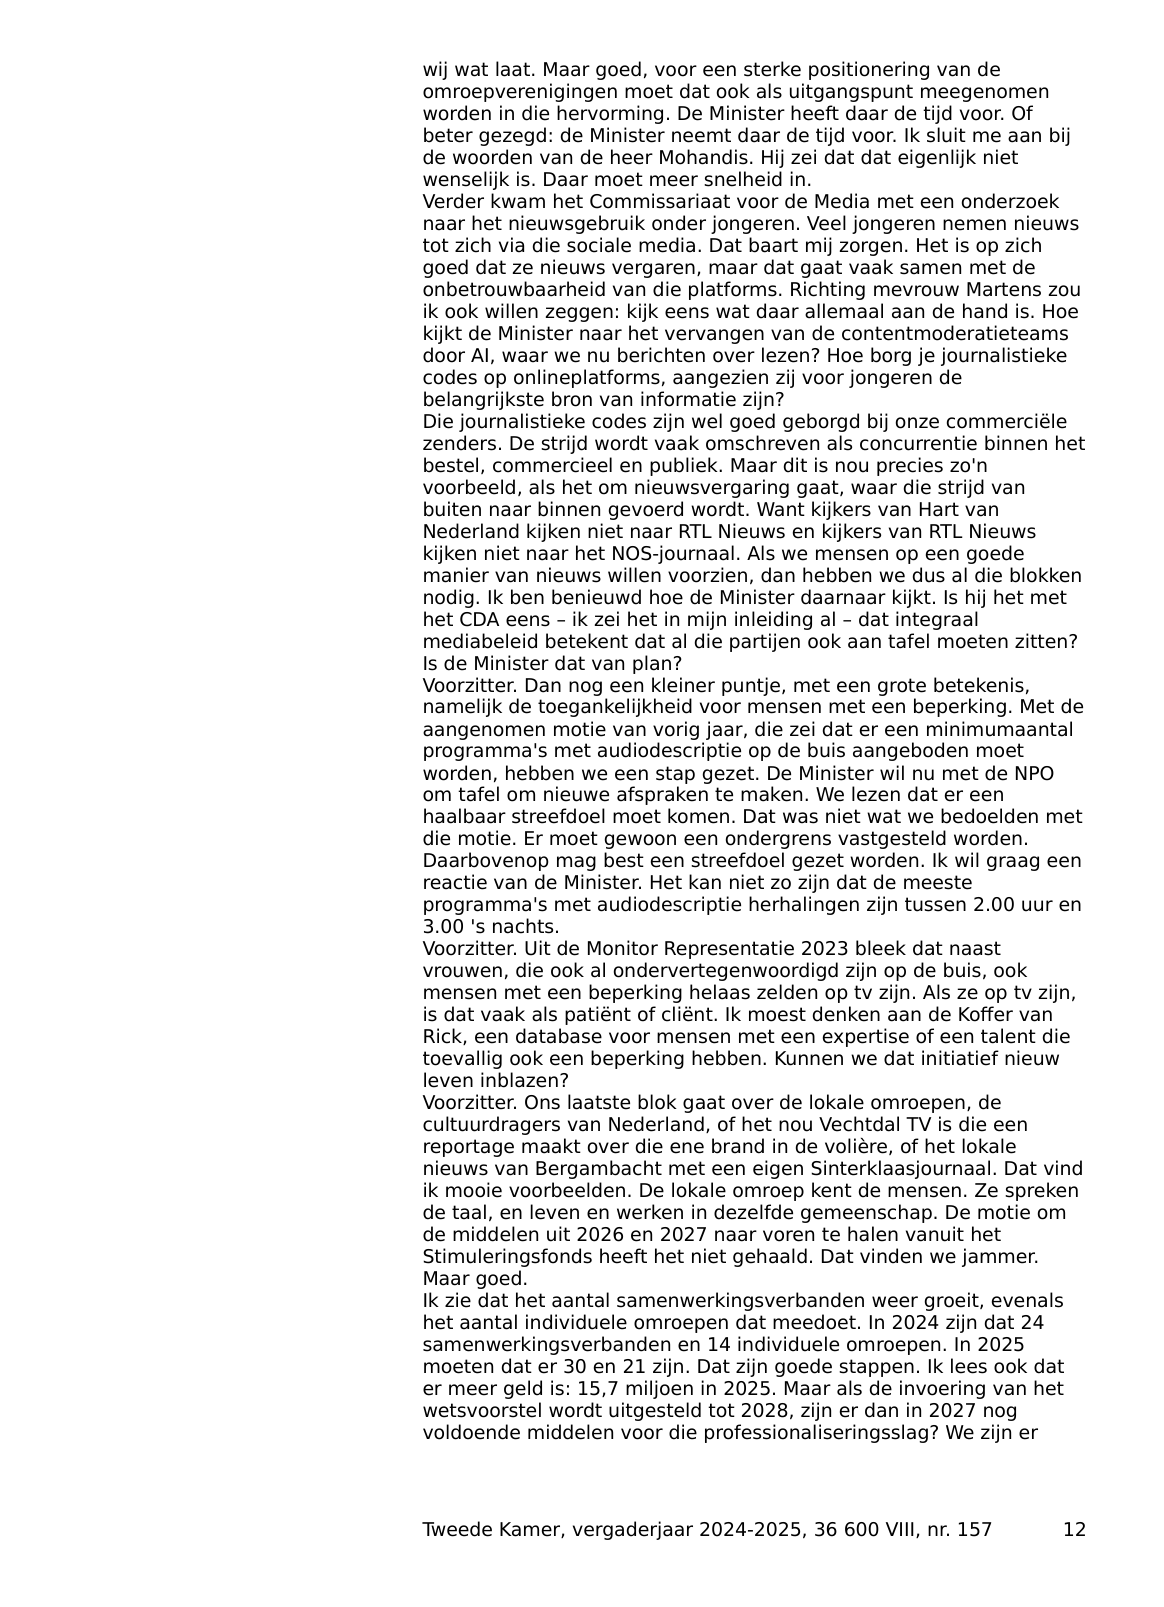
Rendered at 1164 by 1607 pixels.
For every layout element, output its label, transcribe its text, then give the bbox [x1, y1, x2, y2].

text Voorzitter. Dan nog een kleiner puntje, met een grote betekenis, namelijk de toegankelijkheid voor mensen met een beperking. Met de aangenomen motie van vorig jaar, die zei dat er een minimumaantal programma's met audiodescriptie op de buis aangeboden moet worden, hebben we een stap gezet. De Minister wil nu met de NPO om tafel om nieuwe afspraken te maken. We lezen dat er een haalbaar streefdoel moet komen. Dat was niet wat we bedoelden met die motie. Er moet gewoon een ondergrens vastgesteld worden. Daarbovenop mag best een streefdoel gezet worden. Ik wil graag een reactie van de Minister. Het kan niet zo zijn dat de meeste programma's met audiodescriptie herhalingen zijn tussen 2.00 uur en 3.00 's nachts. [422, 674, 1087, 938]
text wij wat laat. Maar goed, voor een sterke positionering van de omroepverenigingen moet dat ook als uitgangspunt meegenomen worden in die hervorming. De Minister heeft daar de tijd voor. Of beter gezegd: de Minister neemt daar de tijd voor. Ik sluit me aan bij de woorden van de heer Mohandis. Hij zei dat dat eigenlijk niet wenselijk is. Daar moet meer snelheid in. [422, 59, 1087, 191]
text Voorzitter. Uit de Monitor Representatie 2023 bleek dat naast vrouwen, die ook al ondervertegenwoordigd zijn op de buis, ook mensen met een beperking helaas zelden op tv zijn. Als ze op tv zijn, is dat vaak als patiënt of cliënt. Ik moest denken aan de Koffer van Rick, een database voor mensen met een expertise of een talent die toevallig ook een beperking hebben. Kunnen we dat initiatief nieuw leven inblazen? [422, 938, 1087, 1092]
text Die journalistieke codes zijn wel goed geborgd bij onze commerciële zenders. De strijd wordt vaak omschreven als concurrentie binnen het bestel, commercieel en publiek. Maar dit is nou precies zo'n voorbeeld, als het om nieuwsvergaring gaat, waar die strijd van buiten naar binnen gevoerd wordt. Want kijkers van Hart van Nederland kijken niet naar RTL Nieuws en kijkers van RTL Nieuws kijken niet naar het NOS-journaal. Als we mensen op een goede manier van nieuws willen voorzien, dan hebben we dus al die blokken nodig. Ik ben benieuwd hoe de Minister daarnaar kijkt. Is hij het met het CDA eens – ik zei het in mijn inleiding al – dat integraal mediabeleid betekent dat al die partijen ook aan tafel moeten zitten? Is de Minister dat van plan? [422, 411, 1087, 674]
text Verder kwam het Commissariaat voor de Media met een onderzoek naar het nieuwsgebruik onder jongeren. Veel jongeren nemen nieuws tot zich via die sociale media. Dat baart mij zorgen. Het is op zich goed dat ze nieuws vergaren, maar dat gaat vaak samen met de onbetrouwbaarheid van die platforms. Richting mevrouw Martens zou ik ook willen zeggen: kijk eens wat daar allemaal aan de hand is. Hoe kijkt de Minister naar het vervangen van de contentmoderatieteams door AI, waar we nu berichten over lezen? Hoe borg je journalistieke codes op onlineplatforms, aangezien zij voor jongeren de belangrijkste bron van informatie zijn? [422, 191, 1087, 411]
text Voorzitter. Ons laatste blok gaat over de lokale omroepen, de cultuurdragers van Nederland, of het nou Vechtdal TV is die een reportage maakt over die ene brand in de volière, of het lokale nieuws van Bergambacht met een eigen Sinterklaasjournaal. Dat vind ik mooie voorbeelden. De lokale omroep kent de mensen. Ze spreken de taal, en leven en werken in dezelfde gemeenschap. De motie om de middelen uit 2026 en 2027 naar voren te halen vanuit het Stimuleringsfonds heeft het niet gehaald. Dat vinden we jammer. Maar goed. [422, 1092, 1087, 1290]
text Ik zie dat het aantal samenwerkingsverbanden weer groeit, evenals het aantal individuele omroepen dat meedoet. In 2024 zijn dat 24 samenwerkingsverbanden en 14 individuele omroepen. In 2025 moeten dat er 30 en 21 zijn. Dat zijn goede stappen. Ik lees ook dat er meer geld is: 15,7 miljoen in 2025. Maar als de invoering van het wetsvoorstel wordt uitgesteld tot 2028, zijn er dan in 2027 nog voldoende middelen voor die professionaliseringsslag? We zijn er [422, 1290, 1087, 1444]
